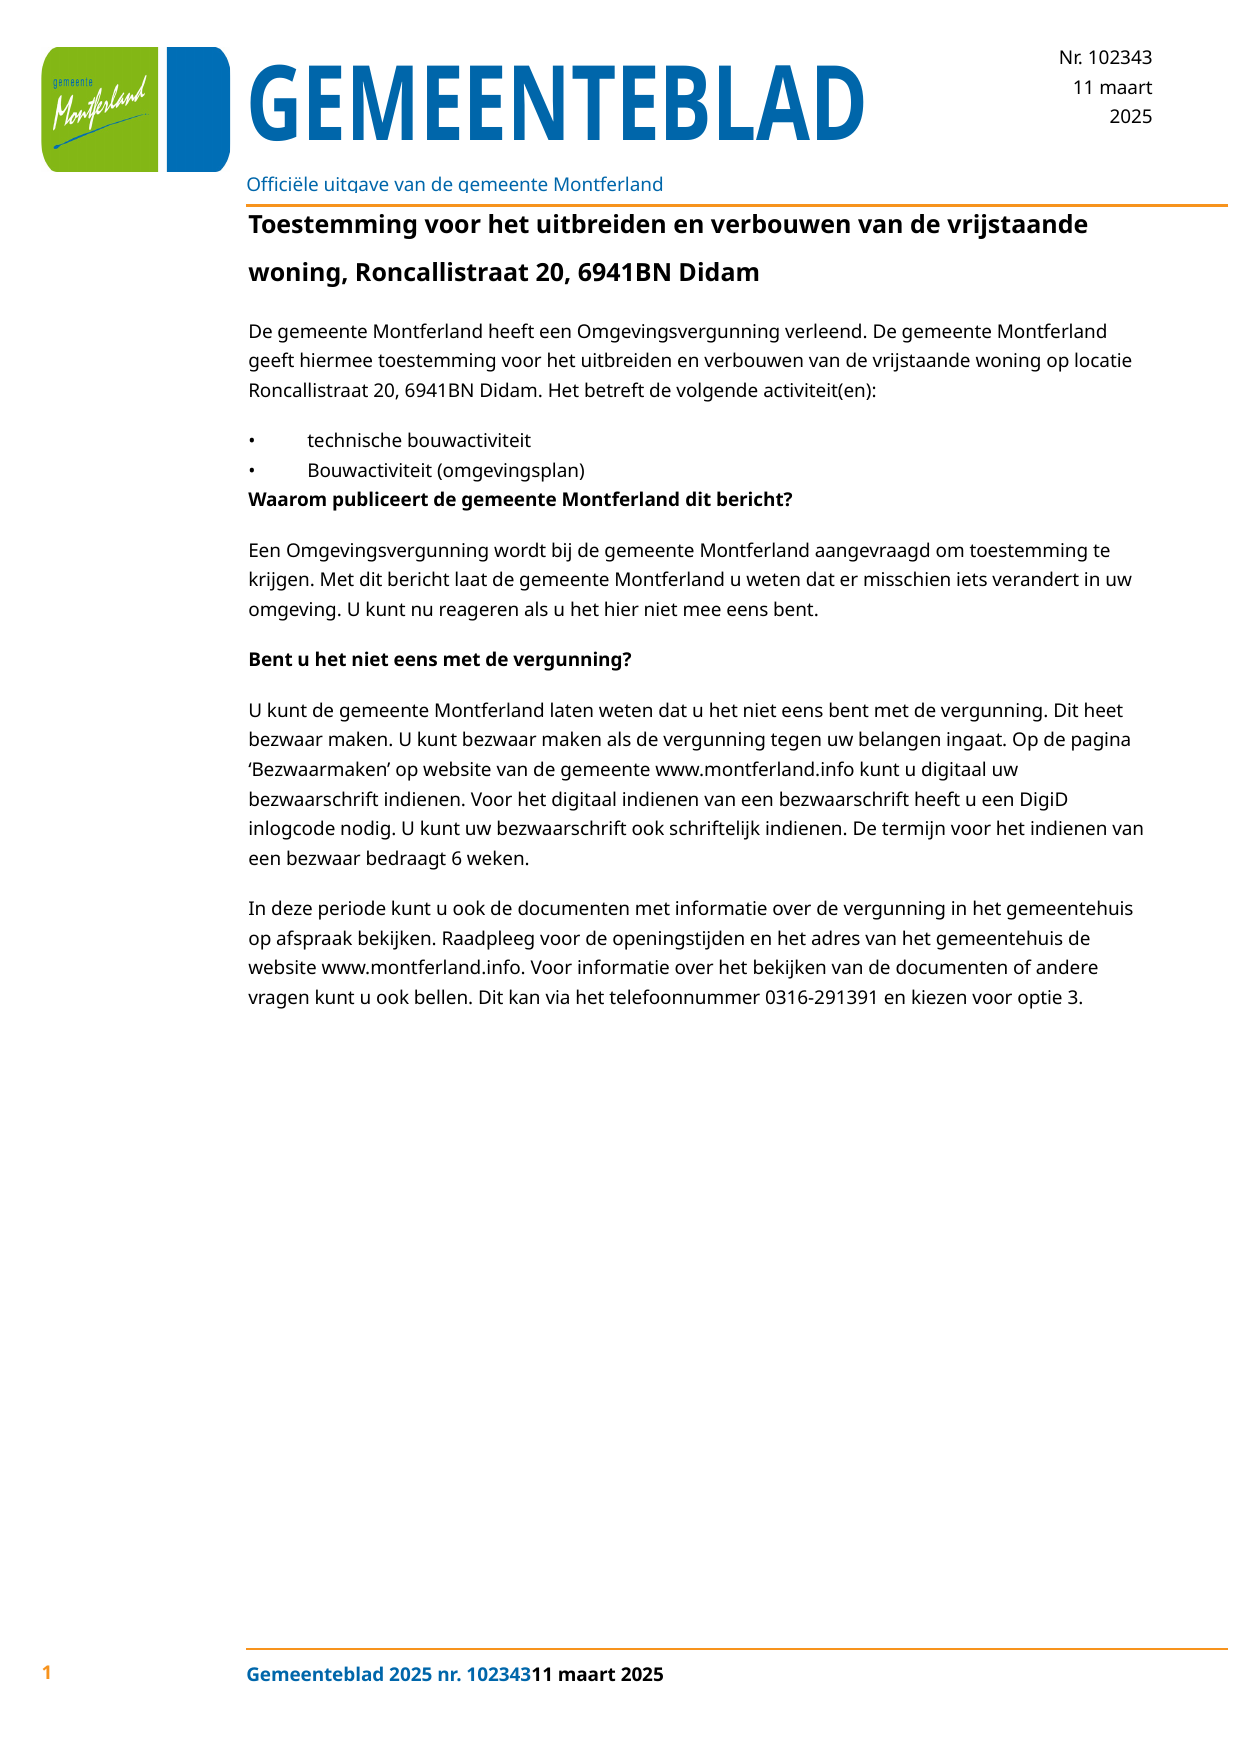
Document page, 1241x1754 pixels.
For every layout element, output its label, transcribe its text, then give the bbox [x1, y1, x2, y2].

list Bouwactiviteit (omgevingsplan) [248, 457, 1152, 483]
text Bent u het niet eens met de vergunning? [248, 647, 1152, 672]
text Toestemming voor het uitbreiden en verbouwen van de vrijstaande woning, Roncallistraat 20, 6941BN Didam [248, 207, 1152, 288]
text In deze periode kunt u ook de documenten met informatie over de vergunning in het gemeentehuis op afspraak bekijken. Raadpleeg voor de openingstijden en het adres van het gemeentehuis de website www.montferland.info. Voor informatie over het bekijken van de documenten of andere vragen kunt u ook bellen. Dit kan via het telefoonnummer 0316-291391 en kiezen voor optie 3. [248, 895, 1152, 1010]
text Waarom publiceert de gemeente Montferland dit bericht? [248, 487, 1152, 512]
text De gemeente Montferland heeft een Omgevingsvergunning verleend. De gemeente Montferland geeft hiermee toestemming voor het uitbreiden en verbouwen van de vrijstaande woning op locatie Roncallistraat 20, 6941BN Didam. Het betreft de volgende activiteit(en): [248, 318, 1152, 403]
picture [41, 47, 231, 172]
text Een Omgevingsvergunning wordt bij de gemeente Montferland aangevraagd om toestemming te krijgen. Met dit bericht laat de gemeente Montferland u weten dat er misschien iets verandert in uw omgeving. U kunt nu reageren als u het hier niet mee eens bent. [248, 537, 1152, 622]
text U kunt de gemeente Montferland laten weten dat u het niet eens bent met de vergunning. Dit heet bezwaar maken. U kunt bezwaar maken als de vergunning tegen uw belangen ingaat. Op de pagina ‘Bezwaarmaken’ op website van de gemeente www.montferland.info kunt u digitaal uw bezwaarschrift indienen. Voor het digitaal indienen van een bezwaarschrift heeft u een DigiD inlogcode nodig. U kunt uw bezwaarschrift ook schriftelijk indienen. De termijn voor het indienen van een bezwaar bedraagt 6 weken. [248, 697, 1152, 871]
list technische bouwactiviteit [248, 427, 1152, 453]
